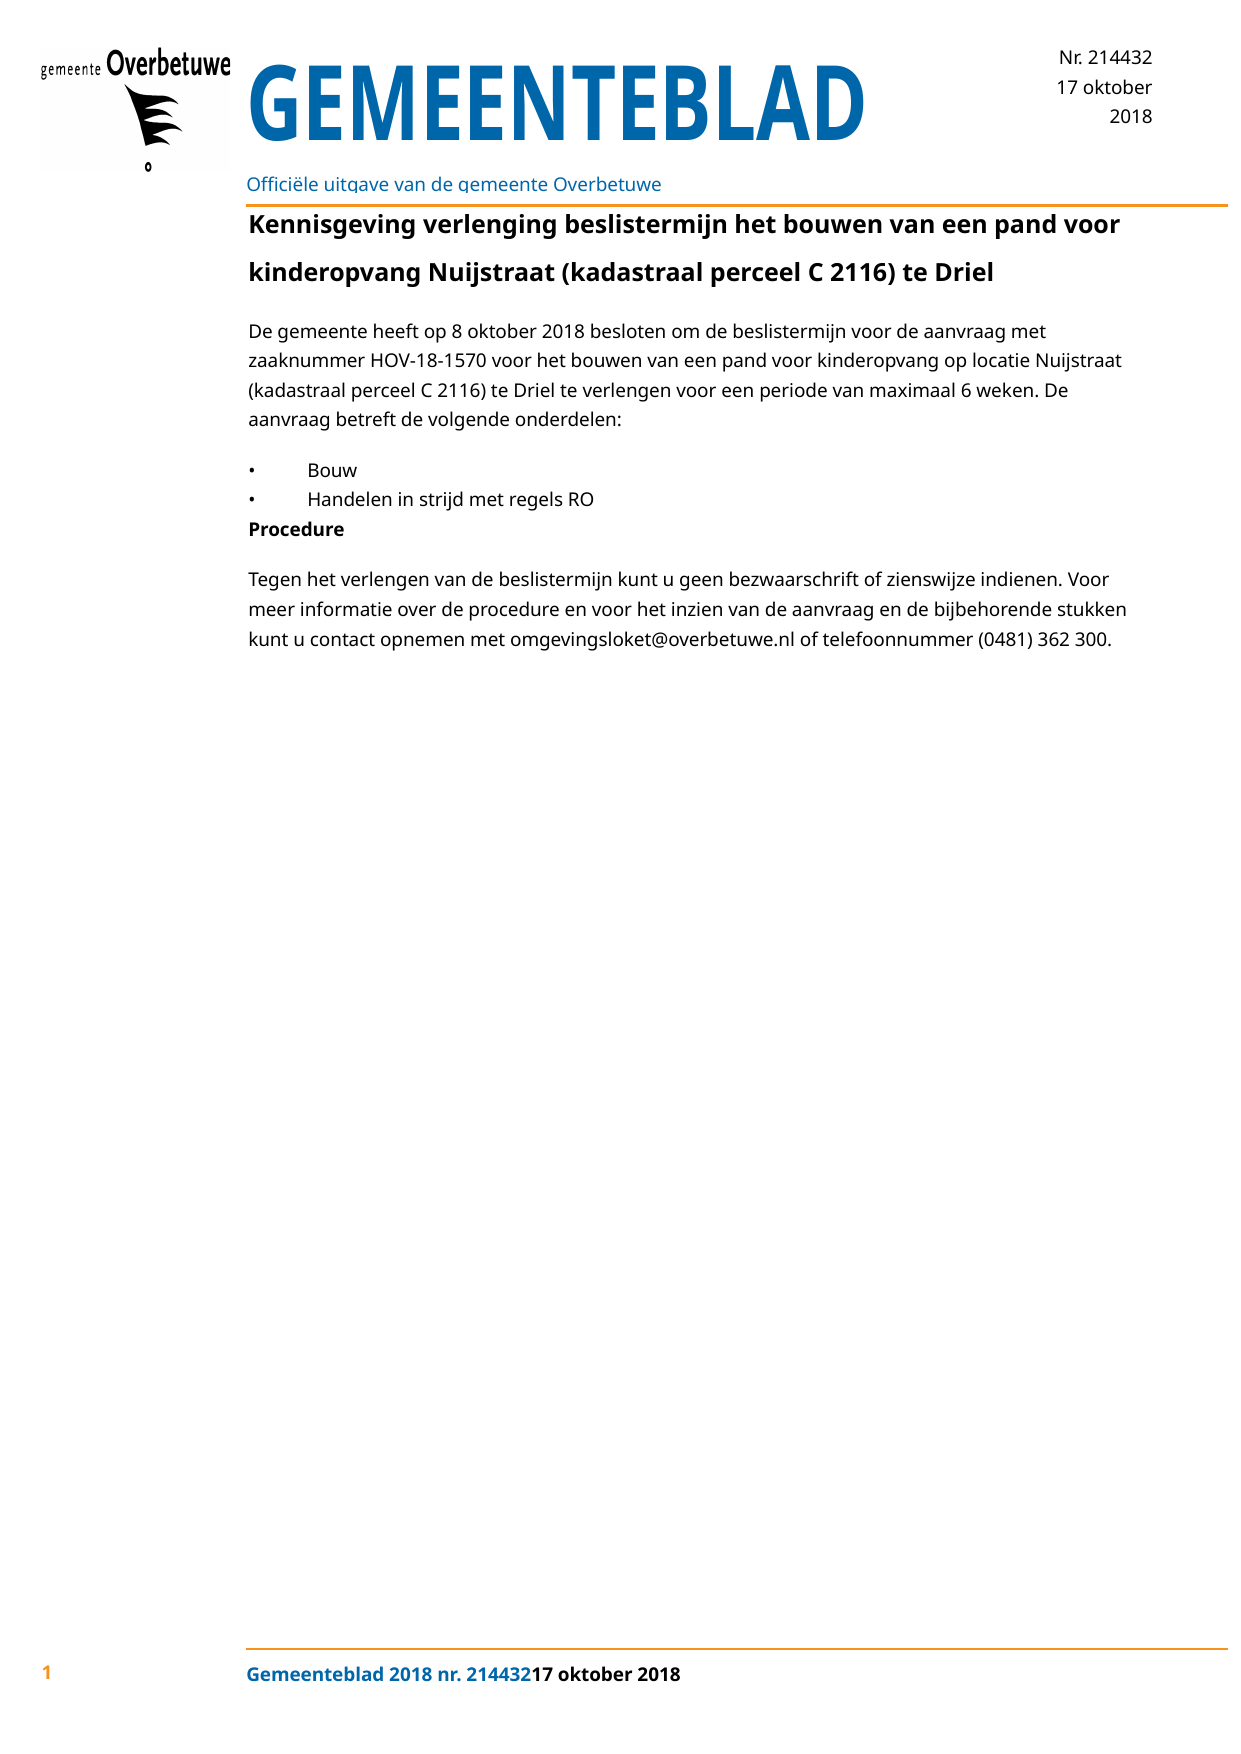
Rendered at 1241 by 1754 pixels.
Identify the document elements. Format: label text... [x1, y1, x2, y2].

list Bouw [248, 457, 1152, 483]
text Procedure [248, 516, 1152, 542]
text Kennisgeving verlenging beslistermijn het bouwen van een pand voor kinderopvang Nuijstraat (kadastraal perceel C 2116) te Driel [248, 207, 1152, 288]
text Tegen het verlengen van de beslistermijn kunt u geen bezwaarschrift of zienswijze indienen. Voor meer informatie over de procedure en voor het inzien van de aanvraag en de bijbehorende stukken kunt u contact opnemen met omgevingsloket@overbetuwe.nl of telefoonnummer (0481) 362 300. [248, 567, 1152, 652]
text De gemeente heeft op 8 oktober 2018 besloten om de beslistermijn voor de aanvraag met zaaknummer HOV-18-1570 voor het bouwen van een pand voor kinderopvang op locatie Nuijstraat (kadastraal perceel C 2116) te Driel te verlengen voor een periode van maximaal 6 weken. De aanvraag betreft de volgende onderdelen: [248, 318, 1152, 432]
picture [41, 47, 231, 172]
list Handelen in strijd met regels RO [248, 487, 1152, 512]
